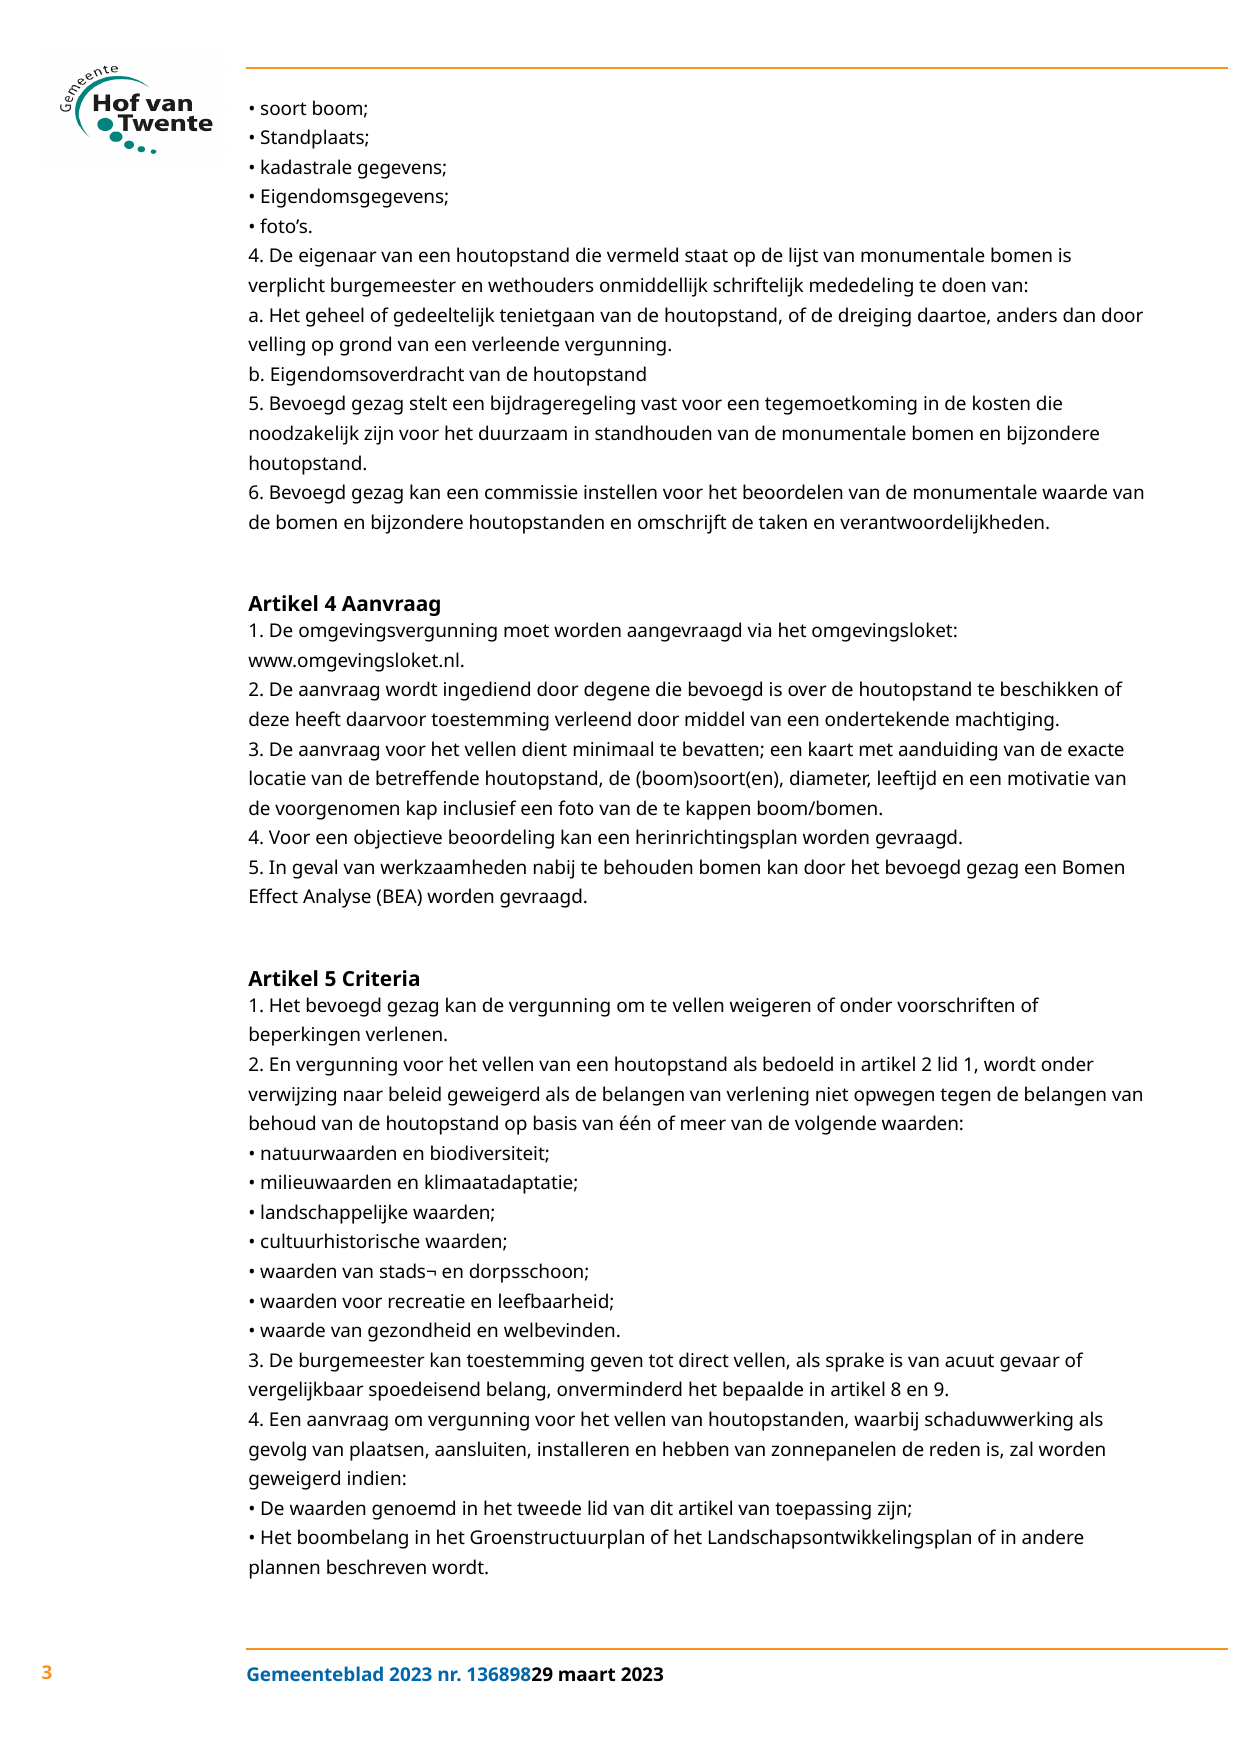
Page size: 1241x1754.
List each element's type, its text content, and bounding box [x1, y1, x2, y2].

text 6. Bevoegd gezag kan een commissie instellen voor het beoordelen van de monumentale waarde van de bomen en bijzondere houtopstanden en omschrijft de taken en verantwoordelijkheden. [248, 479, 1152, 535]
text a. Het geheel of gedeeltelijk tenietgaan van de houtopstand, of de dreiging daartoe, anders dan door velling op grond van een verleende vergunning. [248, 302, 1152, 357]
text 1. De omgevingsvergunning moet worden aangevraagd via het omgevingsloket: www.omgevingsloket.nl. [248, 617, 1152, 673]
text 5. Bevoegd gezag stelt een bijdrageregeling vast voor een tegemoetkoming in de kosten die noodzakelijk zijn voor het duurzaam in standhouden van de monumentale bomen en bijzondere houtopstand. [248, 391, 1152, 476]
text • Het boombelang in het Groenstructuurplan of het Landschapsontwikkelingsplan of in andere plannen beschreven wordt. [248, 1524, 1152, 1580]
text • Eigendomsgegevens; [248, 183, 1152, 209]
text • Standplaats; [248, 124, 1152, 150]
text • milieuwaarden en klimaatadaptatie; [248, 1169, 1152, 1195]
text 3. De burgemeester kan toestemming geven tot direct vellen, als sprake is van acuut gevaar of vergelijkbaar spoedeisend belang, onverminderd het bepaalde in artikel 8 en 9. [248, 1347, 1152, 1402]
text b. Eigendomsoverdracht van de houtopstand [248, 361, 1152, 387]
text • landschappelijke waarden; [248, 1199, 1152, 1225]
text 3. De aanvraag voor het vellen dient minimaal te bevatten; een kaart met aanduiding van de exacte locatie van de betreffende houtopstand, de (boom)soort(en), diameter, leeftijd en een motivatie van de voorgenomen kap inclusief een foto van de te kappen boom/bomen. [248, 736, 1152, 821]
text • foto’s. [248, 213, 1152, 239]
text • waarden voor recreatie en leefbaarheid; [248, 1288, 1152, 1314]
text • natuurwaarden en biodiversiteit; [248, 1140, 1152, 1166]
text 4. De eigenaar van een houtopstand die vermeld staat op de lijst van monumentale bomen is verplicht burgemeester en wethouders onmiddellijk schriftelijk mededeling te doen van: [248, 243, 1152, 298]
text 4. Een aanvraag om vergunning voor het vellen van houtopstanden, waarbij schaduwwerking als gevolg van plaatsen, aansluiten, installeren en hebben van zonnepanelen de reden is, zal worden geweigerd indien: [248, 1406, 1152, 1491]
text • waarden van stads¬ en dorpsschoon; [248, 1258, 1152, 1284]
picture [41, 47, 231, 172]
text 2. En vergunning voor het vellen van een houtopstand als bedoeld in artikel 2 lid 1, wordt onder verwijzing naar beleid geweigerd als de belangen van verlening niet opwegen tegen de belangen van behoud van de houtopstand op basis van één of meer van de volgende waarden: [248, 1051, 1152, 1136]
text 4. Voor een objectieve beoordeling kan een herinrichtingsplan worden gevraagd. [248, 824, 1152, 850]
text • kadastrale gegevens; [248, 154, 1152, 180]
text • soort boom; [248, 95, 1152, 121]
text 2. De aanvraag wordt ingediend door degene die bevoegd is over de houtopstand te beschikken of deze heeft daarvoor toestemming verleend door middel van een ondertekende machtiging. [248, 677, 1152, 732]
text • cultuurhistorische waarden; [248, 1229, 1152, 1254]
text 5. In geval van werkzaamheden nabij te behouden bomen kan door het bevoegd gezag een Bomen Effect Analyse (BEA) worden gevraagd. [248, 854, 1152, 909]
text 1. Het bevoegd gezag kan de vergunning om te vellen weigeren of onder voorschriften of beperkingen verlenen. [248, 992, 1152, 1047]
text • waarde van gezondheid en welbevinden. [248, 1317, 1152, 1343]
text Artikel 4 Aanvraag [248, 589, 1152, 617]
text • De waarden genoemd in het tweede lid van dit artikel van toepassing zijn; [248, 1495, 1152, 1521]
text Artikel 5 Criteria [248, 964, 1152, 992]
